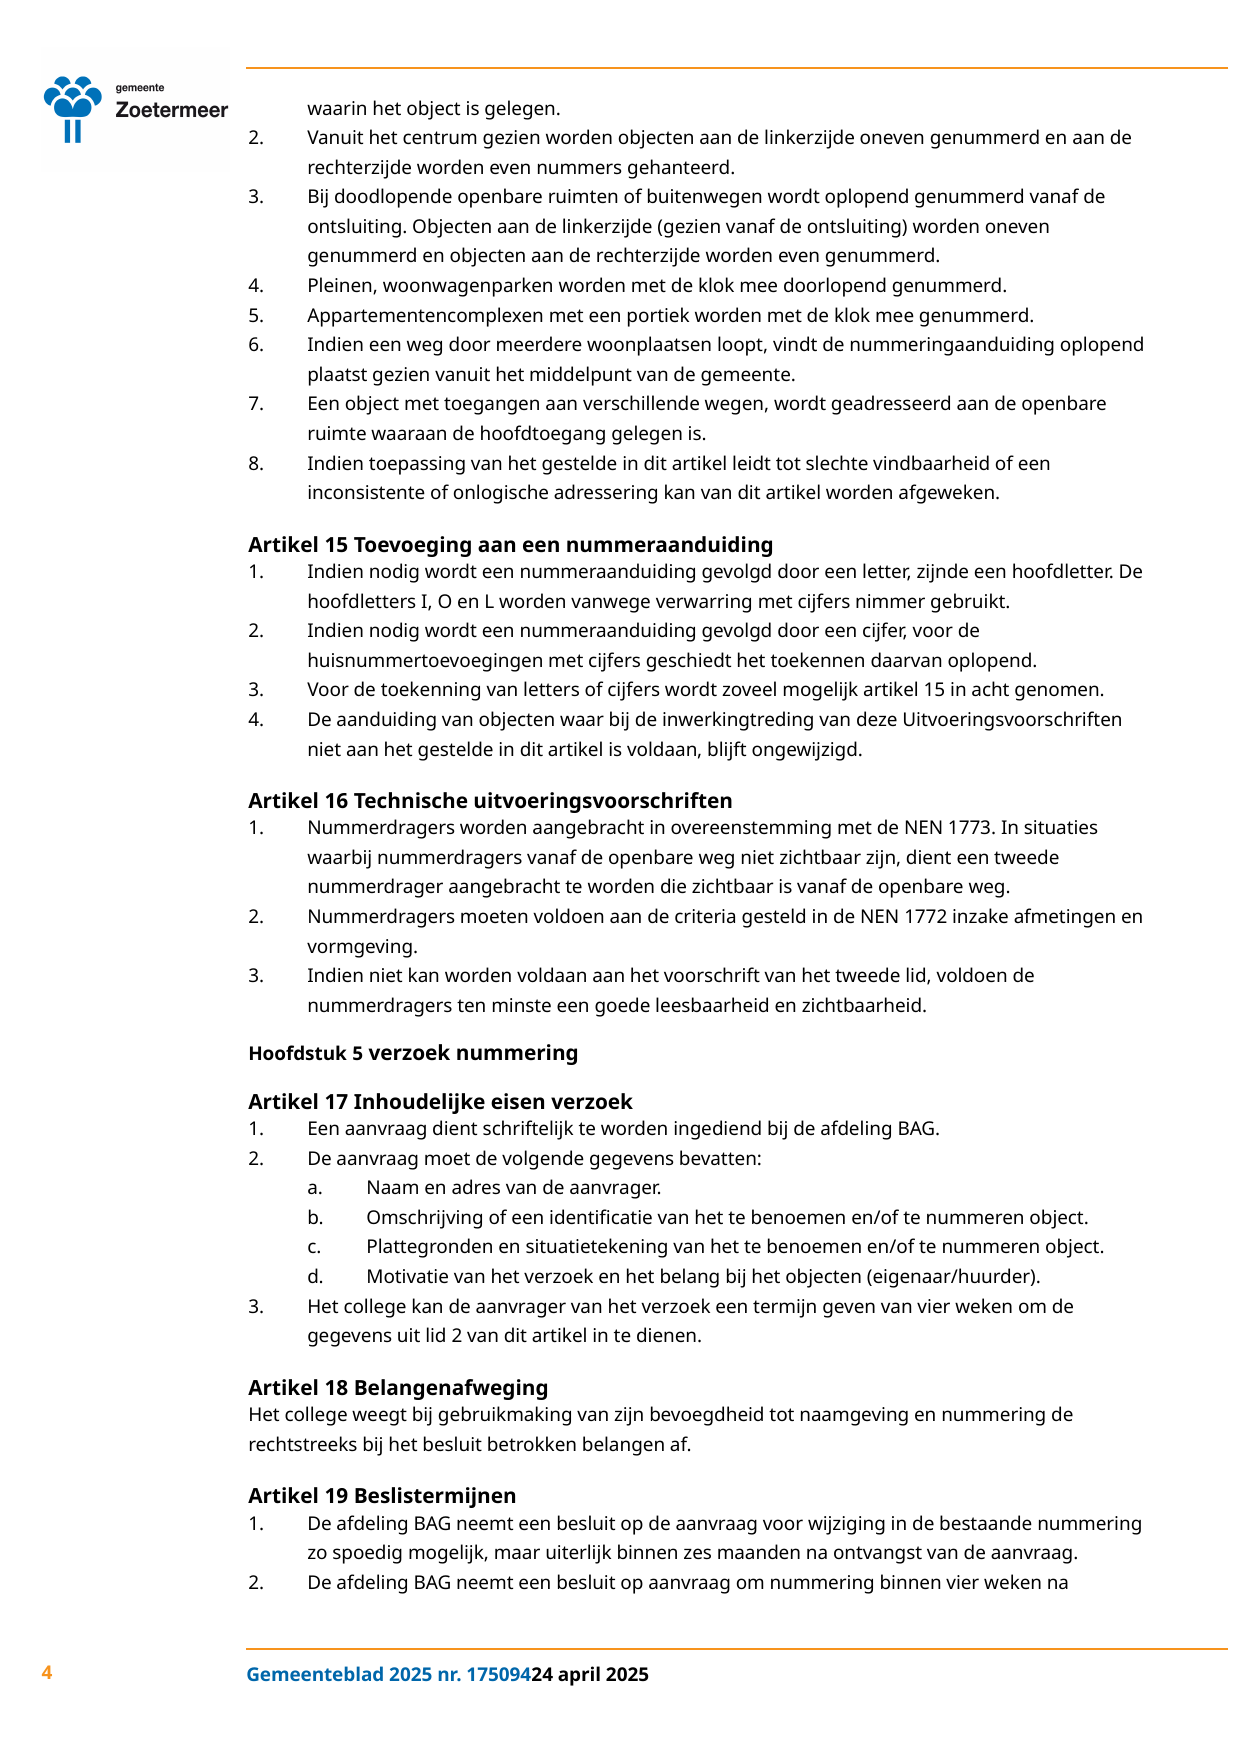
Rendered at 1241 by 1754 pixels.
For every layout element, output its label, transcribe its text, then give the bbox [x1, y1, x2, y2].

list Een object met toegangen aan verschillende wegen, wordt geadresseerd aan de openbare ruimte waaraan de hoofdtoegang gelegen is. [248, 391, 1152, 446]
list De afdeling BAG neemt een besluit op de aanvraag voor wijziging in de bestaande nummering zo spoedig mogelijk, maar uiterlijk binnen zes maanden na ontvangst van de aanvraag. [248, 1510, 1152, 1565]
picture [41, 47, 231, 172]
text Artikel 19 Beslistermijnen [248, 1481, 1152, 1510]
text Artikel 17 Inhoudelijke eisen verzoek [248, 1087, 1152, 1115]
list Het college kan de aanvrager van het verzoek een termijn geven van vier weken om de gegevens uit lid 2 van dit artikel in te dienen. [248, 1293, 1152, 1348]
text Het college weegt bij gebruikmaking van zijn bevoegdheid tot naamgeving en nummering de rechtstreeks bij het besluit betrokken belangen af. [248, 1401, 1152, 1457]
list Pleinen, woonwagenparken worden met de klok mee doorlopend genummerd. [248, 272, 1152, 298]
list waarin het object is gelegen. [248, 95, 1152, 121]
list De afdeling BAG neemt een besluit op aanvraag om nummering binnen vier weken na [248, 1569, 1152, 1595]
list Voor de toekenning van letters of cijfers wordt zoveel mogelijk artikel 15 in acht genomen. [248, 677, 1152, 702]
list Indien niet kan worden voldaan aan het voorschrift van het tweede lid, voldoen de nummerdragers ten minste een goede leesbaarheid en zichtbaarheid. [248, 962, 1152, 1018]
text Artikel 15 Toevoeging aan een nummeraanduiding [248, 530, 1152, 558]
list Nummerdragers moeten voldoen aan de criteria gesteld in de NEN 1772 inzake afmetingen en vormgeving. [248, 903, 1152, 959]
list Nummerdragers worden aangebracht in overeenstemming met de NEN 1773. In situaties waarbij nummerdragers vanaf de openbare weg niet zichtbaar zijn, dient een tweede nummerdrager aangebracht te worden die zichtbaar is vanaf de openbare weg. [248, 814, 1152, 899]
list Indien nodig wordt een nummeraanduiding gevolgd door een letter, zijnde een hoofdletter. De hoofdletters I, O en L worden vanwege verwarring met cijfers nimmer gebruikt. [248, 558, 1152, 613]
list Indien nodig wordt een nummeraanduiding gevolgd door een cijfer, voor de huisnummertoevoegingen met cijfers geschiedt het toekennen daarvan oplopend. [248, 617, 1152, 673]
list Indien toepassing van het gestelde in dit artikel leidt tot slechte vindbaarheid of een inconsistente of onlogische adressering kan van dit artikel worden afgeweken. [248, 450, 1152, 505]
list Vanuit het centrum gezien worden objecten aan de linkerzijde oneven genummerd en aan de rechterzijde worden even nummers gehanteerd. [248, 124, 1152, 180]
list Naam en adres van de aanvrager. [307, 1174, 1152, 1200]
list De aanvraag moet de volgende gegevens bevatten: [248, 1145, 1152, 1171]
list De aanduiding van objecten waar bij de inwerkingtreding van deze Uitvoeringsvoorschriften niet aan het gestelde in dit artikel is voldaan, blijft ongewijzigd. [248, 706, 1152, 761]
list Indien een weg door meerdere woonplaatsen loopt, vindt de nummeringaanduiding oplopend plaatst gezien vanuit het middelpunt van de gemeente. [248, 331, 1152, 387]
list Motivatie van het verzoek en het belang bij het objecten (eigenaar/huurder). [307, 1263, 1152, 1289]
list Omschrijving of een identificatie van het te benoemen en/of te nummeren object. [307, 1204, 1152, 1230]
text Artikel 18 Belangenafweging [248, 1373, 1152, 1401]
text Hoofdstuk 5 verzoek nummering [248, 1038, 1152, 1066]
list Plattegronden en situatietekening van het te benoemen en/of te nummeren object. [307, 1234, 1152, 1259]
text Artikel 16 Technische uitvoeringsvoorschriften [248, 786, 1152, 814]
list Een aanvraag dient schriftelijk te worden ingediend bij de afdeling BAG. [248, 1115, 1152, 1141]
list Bij doodlopende openbare ruimten of buitenwegen wordt oplopend genummerd vanaf de ontsluiting. Objecten aan de linkerzijde (gezien vanaf de ontsluiting) worden oneven genummerd en objecten aan de rechterzijde worden even genummerd. [248, 183, 1152, 268]
list Appartementencomplexen met een portiek worden met de klok mee genummerd. [248, 302, 1152, 328]
